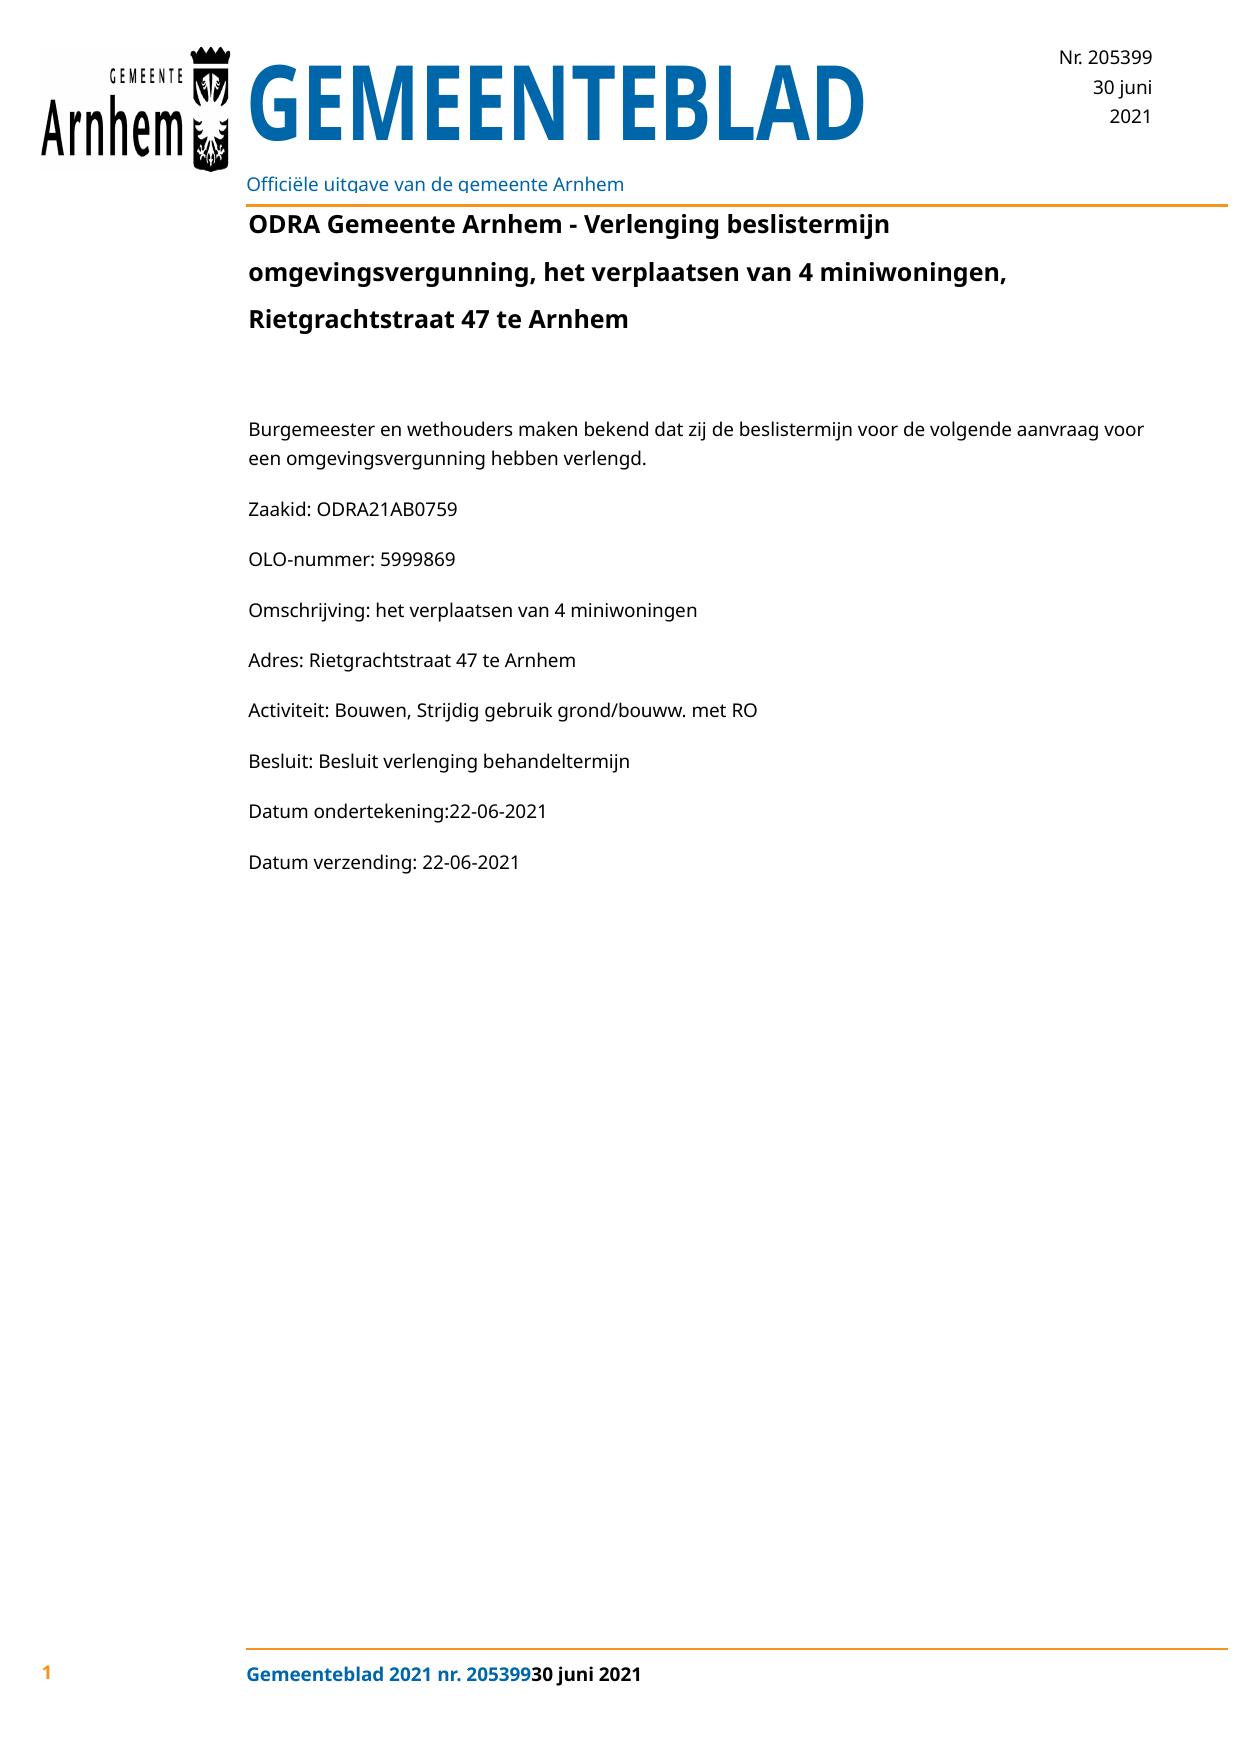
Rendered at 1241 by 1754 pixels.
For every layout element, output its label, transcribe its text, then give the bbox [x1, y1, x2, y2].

text Zaakid: ODRA21AB0759 [248, 496, 1152, 522]
text Activiteit: Bouwen, Strijdig gebruik grond/bouww. met RO [248, 698, 1152, 723]
text Besluit: Besluit verlenging behandeltermijn [248, 748, 1152, 774]
text Burgemeester en wethouders maken bekend dat zij de beslistermijn voor de volgende aanvraag voor een omgevingsvergunning hebben verlengd. [248, 416, 1152, 471]
text Datum verzending: 22-06-2021 [248, 849, 1152, 874]
picture [41, 47, 231, 172]
text Omschrijving: het verplaatsen van 4 miniwoningen [248, 597, 1152, 622]
text Datum ondertekening:22-06-2021 [248, 798, 1152, 824]
text OLO-nummer: 5999869 [248, 546, 1152, 572]
text ODRA Gemeente Arnhem - Verlenging beslistermijn omgevingsvergunning, het verplaatsen van 4 miniwoningen, Rietgrachtstraat 47 te Arnhem [248, 207, 1152, 336]
text Adres: Rietgrachtstraat 47 te Arnhem [248, 647, 1152, 673]
